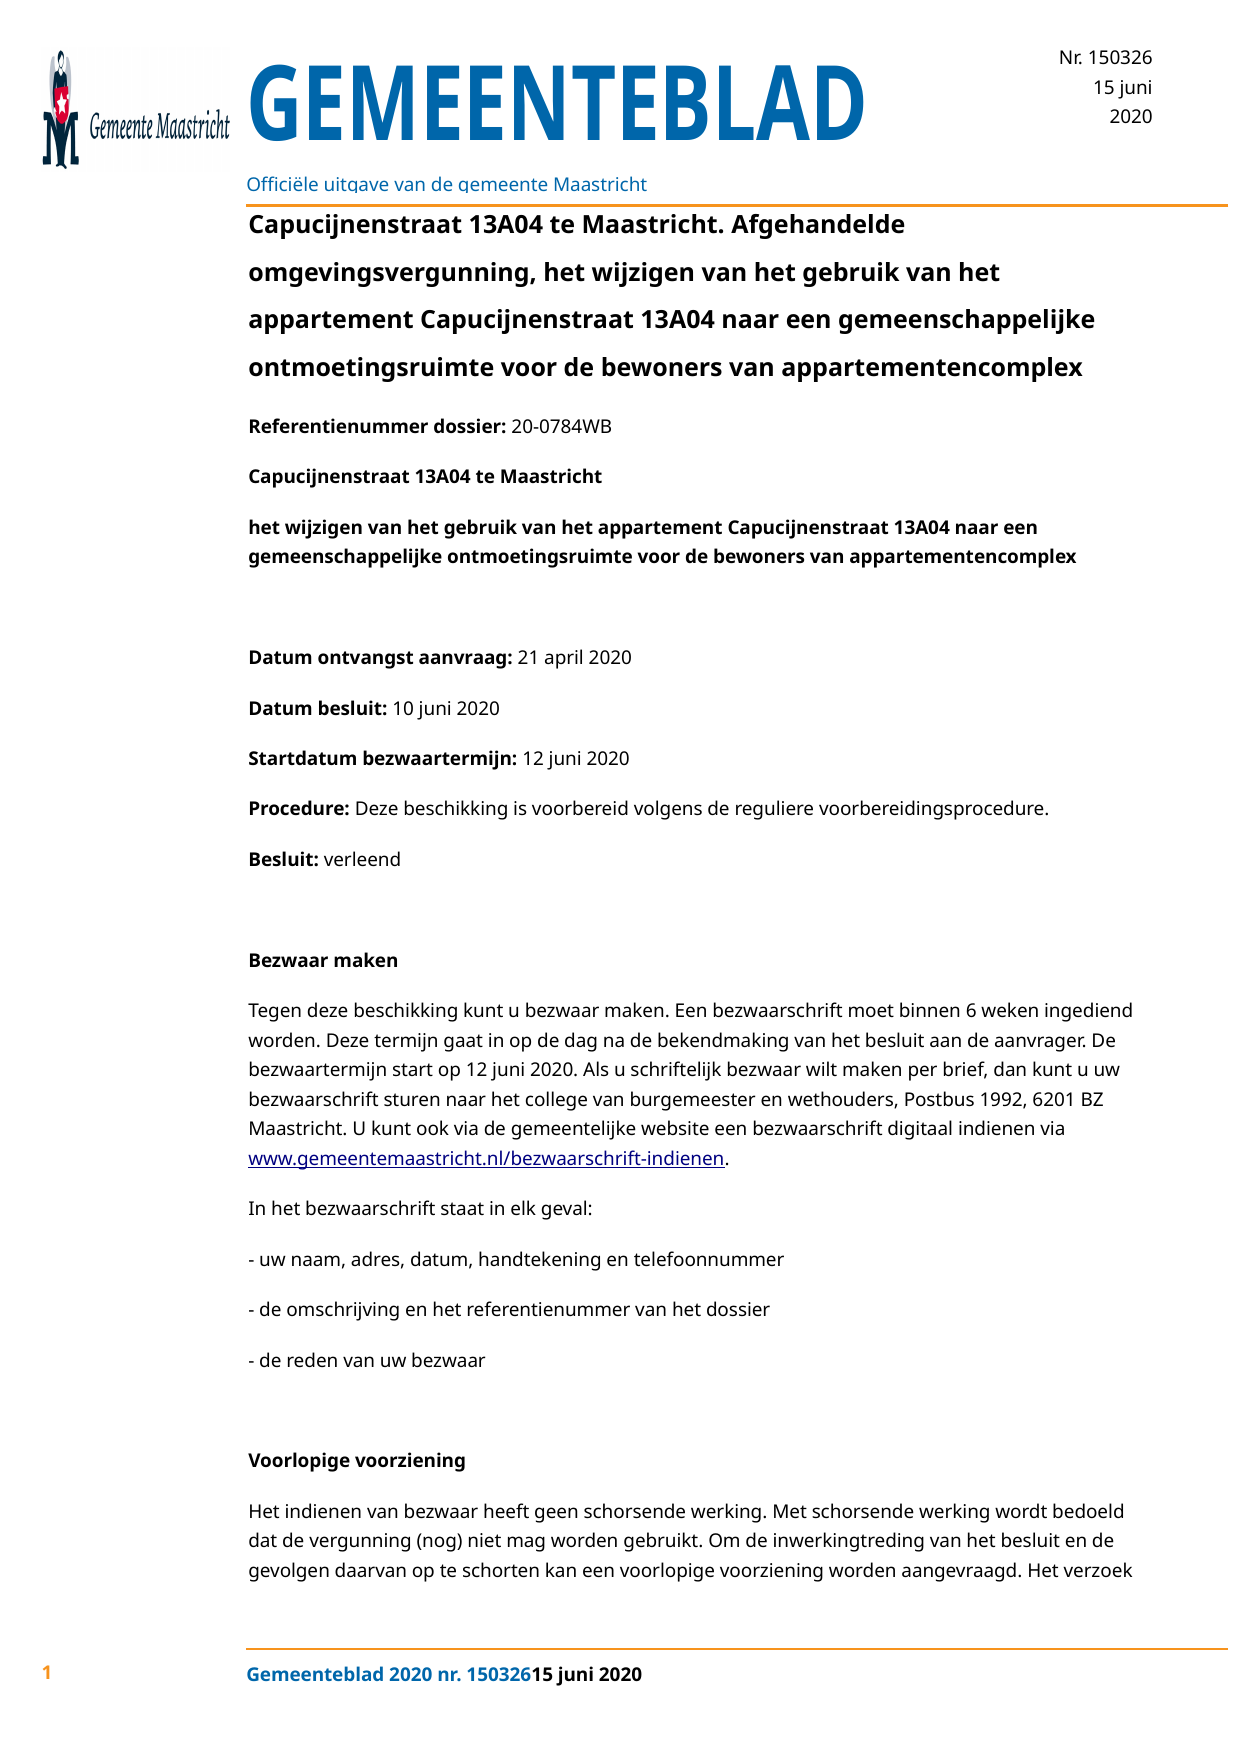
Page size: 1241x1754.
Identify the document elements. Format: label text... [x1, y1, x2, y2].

text Capucijnenstraat 13A04 te Maastricht. Afgehandelde omgevingsvergunning, het wijzigen van het gebruik van het appartement Capucijnenstraat 13A04 naar een gemeenschappelijke ontmoetingsruimte voor de bewoners van appartementencomplex [248, 207, 1152, 384]
text - de reden van uw bezwaar [248, 1347, 1152, 1373]
text Tegen deze beschikking kunt u bezwaar maken. Een bezwaarschrift moet binnen 6 weken ingediend worden. Deze termijn gaat in op de dag na de bekendmaking van het besluit aan de aanvrager. De bezwaartermijn start op 12 juni 2020. Als u schriftelijk bezwaar wilt maken per brief, dan kunt u uw bezwaarschrift sturen naar het college van burgemeester en wethouders, Postbus 1992, 6201 BZ Maastricht. U kunt ook via de gemeentelijke website een bezwaarschrift digitaal indienen via www.gemeentemaastricht.nl/bezwaarschrift-indienen. [248, 997, 1152, 1171]
text Bezwaar maken [248, 947, 1152, 973]
text Besluit: verleend [248, 846, 1152, 872]
picture [41, 47, 231, 172]
text het wijzigen van het gebruik van het appartement Capucijnenstraat 13A04 naar een gemeenschappelijke ontmoetingsruimte voor de bewoners van appartementencomplex [248, 514, 1152, 569]
text Procedure: Deze beschikking is voorbereid volgens de reguliere voorbereidingsprocedure. [248, 796, 1152, 821]
text - de omschrijving en het referentienummer van het dossier [248, 1296, 1152, 1322]
text Startdatum bezwaartermijn: 12 juni 2020 [248, 745, 1152, 771]
text - uw naam, adres, datum, handtekening en telefoonnummer [248, 1246, 1152, 1272]
text Capucijnenstraat 13A04 te Maastricht [248, 463, 1152, 489]
text Datum besluit: 10 juni 2020 [248, 695, 1152, 721]
text Datum ontvangst aanvraag: 21 april 2020 [248, 644, 1152, 670]
text Het indienen van bezwaar heeft geen schorsende werking. Met schorsende werking wordt bedoeld dat de vergunning (nog) niet mag worden gebruikt. Om de inwerkingtreding van het besluit en de gevolgen daarvan op te schorten kan een voorlopige voorziening worden aangevraagd. Het verzoek [248, 1498, 1152, 1583]
text Referentienummer dossier: 20-0784WB [248, 413, 1152, 439]
text In het bezwaarschrift staat in elk geval: [248, 1196, 1152, 1221]
text Voorlopige voorziening [248, 1448, 1152, 1473]
